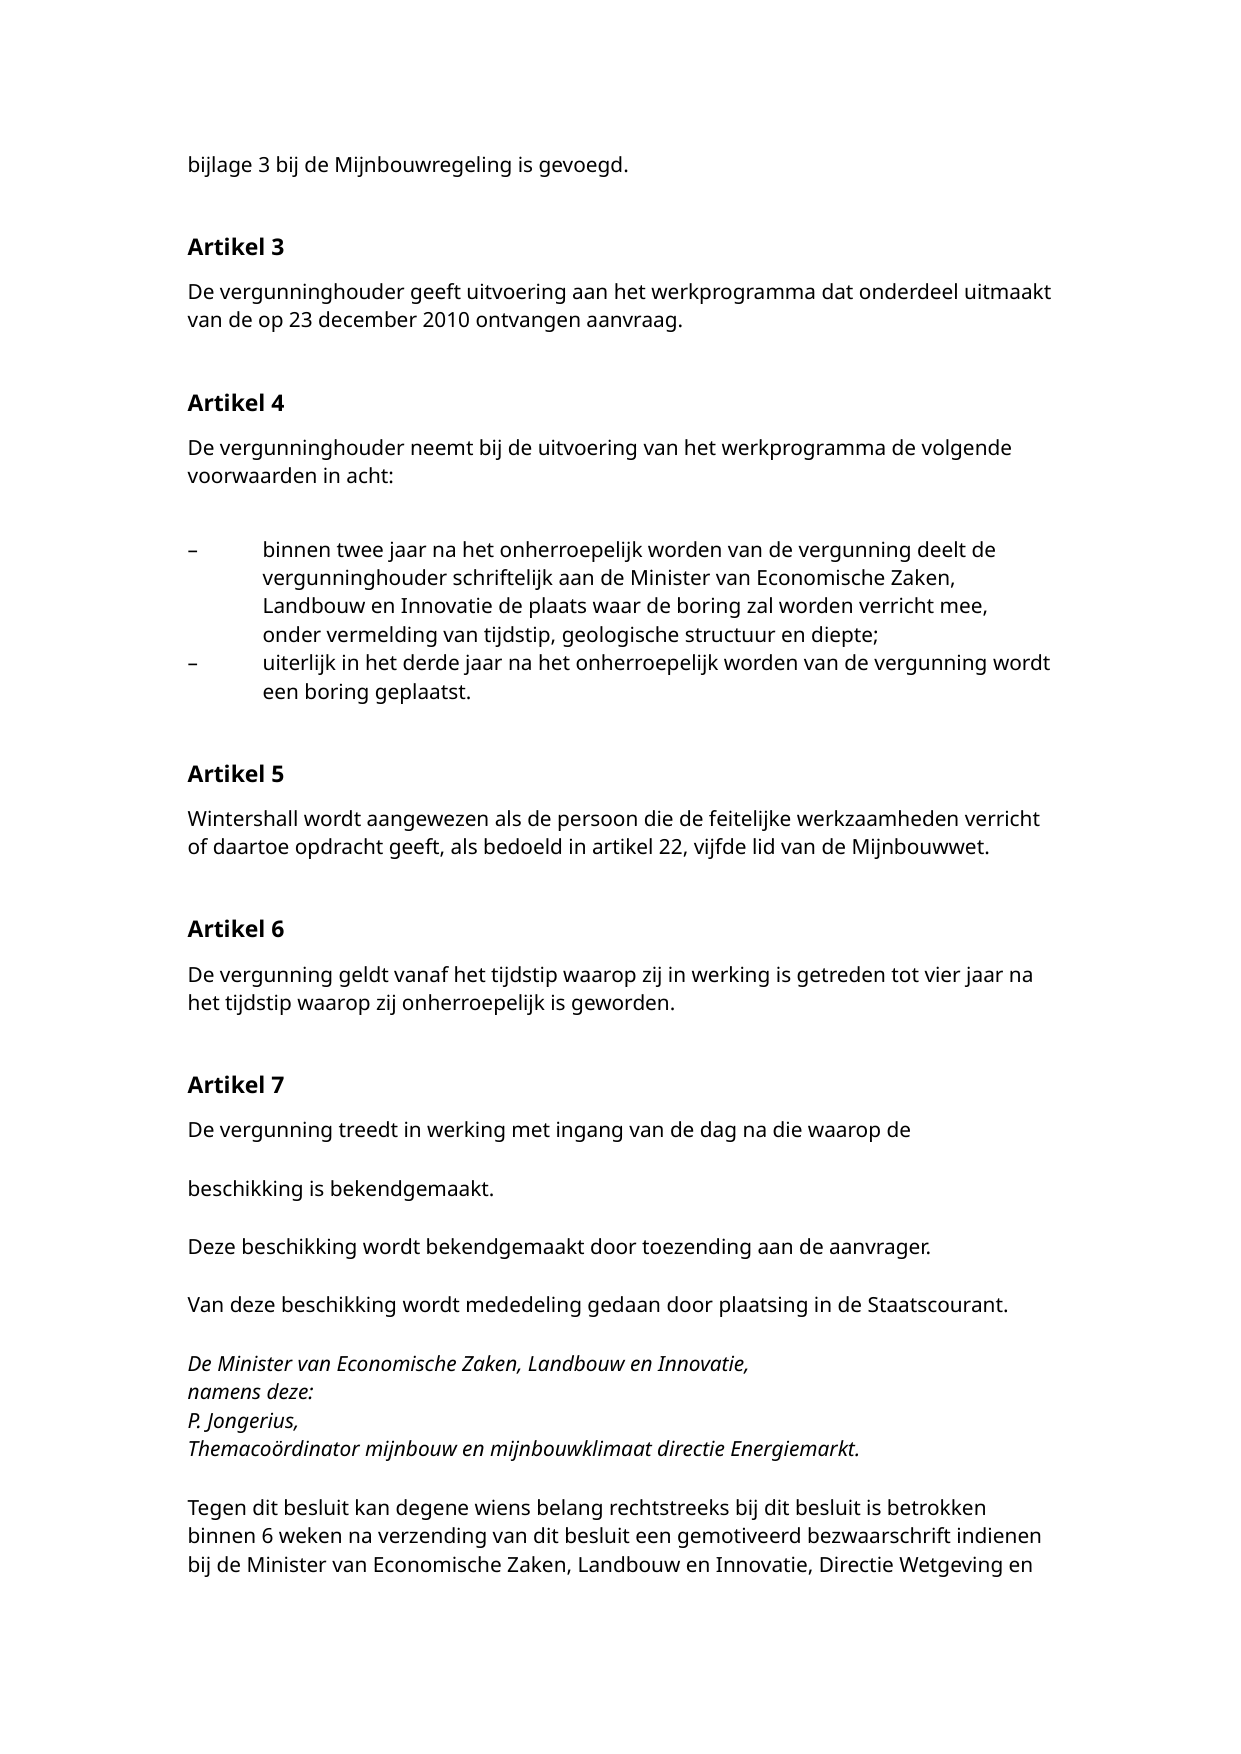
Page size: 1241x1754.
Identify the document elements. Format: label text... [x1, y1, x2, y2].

list binnen twee jaar na het onherroepelijk worden van de vergunning deelt de vergunninghouder schriftelijk aan de Minister van Economische Zaken, Landbouw en Innovatie de plaats waar de boring zal worden verricht mee, onder vermelding van tijdstip, geologische structuur en diepte; [187, 535, 1053, 648]
text P. Jongerius, [187, 1406, 1053, 1434]
subtitle Artikel 7 [187, 1069, 1053, 1100]
text Van deze beschikking wordt mededeling gedaan door plaatsing in de Staatscourant. [187, 1291, 1053, 1319]
text beschikking is bekendgemaakt. [187, 1174, 1053, 1202]
text De Minister van Economische Zaken, Landbouw en Innovatie, [187, 1349, 1053, 1377]
text namens deze: [187, 1377, 1053, 1406]
text De vergunninghouder neemt bij de uitvoering van het werkprogramma de volgende voorwaarden in acht: [187, 433, 1053, 490]
text Themacoördinator mijnbouw en mijnbouwklimaat directie Energiemarkt. [187, 1434, 1053, 1463]
text bijlage 3 bij de Mijnbouwregeling is gevoegd. [187, 150, 1053, 178]
subtitle Artikel 6 [187, 913, 1053, 945]
text De vergunning treedt in werking met ingang van de dag na die waarop de [187, 1115, 1053, 1144]
subtitle Artikel 5 [187, 758, 1053, 789]
text Deze beschikking wordt bekendgemaakt door toezending aan de aanvrager. [187, 1232, 1053, 1261]
list uiterlijk in het derde jaar na het onherroepelijk worden van de vergunning wordt een boring geplaatst. [187, 648, 1053, 705]
text De vergunninghouder geeft uitvoering aan het werkprogramma dat onderdeel uitmaakt van de op 23 december 2010 ontvangen aanvraag. [187, 277, 1053, 334]
subtitle Artikel 4 [187, 387, 1053, 418]
text Tegen dit besluit kan degene wiens belang rechtstreeks bij dit besluit is betrokken binnen 6 weken na verzending van dit besluit een gemotiveerd bezwaarschrift indienen bij de Minister van Economische Zaken, Landbouw en Innovatie, Directie Wetgeving en [187, 1493, 1053, 1578]
text Wintershall wordt aangewezen als de persoon die de feitelijke werkzaamheden verricht of daartoe opdracht geeft, als bedoeld in artikel 22, vijfde lid van de Mijnbouwwet. [187, 804, 1053, 861]
subtitle Artikel 3 [187, 231, 1053, 262]
text De vergunning geldt vanaf het tijdstip waarop zij in werking is getreden tot vier jaar na het tijdstip waarop zij onherroepelijk is geworden. [187, 960, 1053, 1017]
